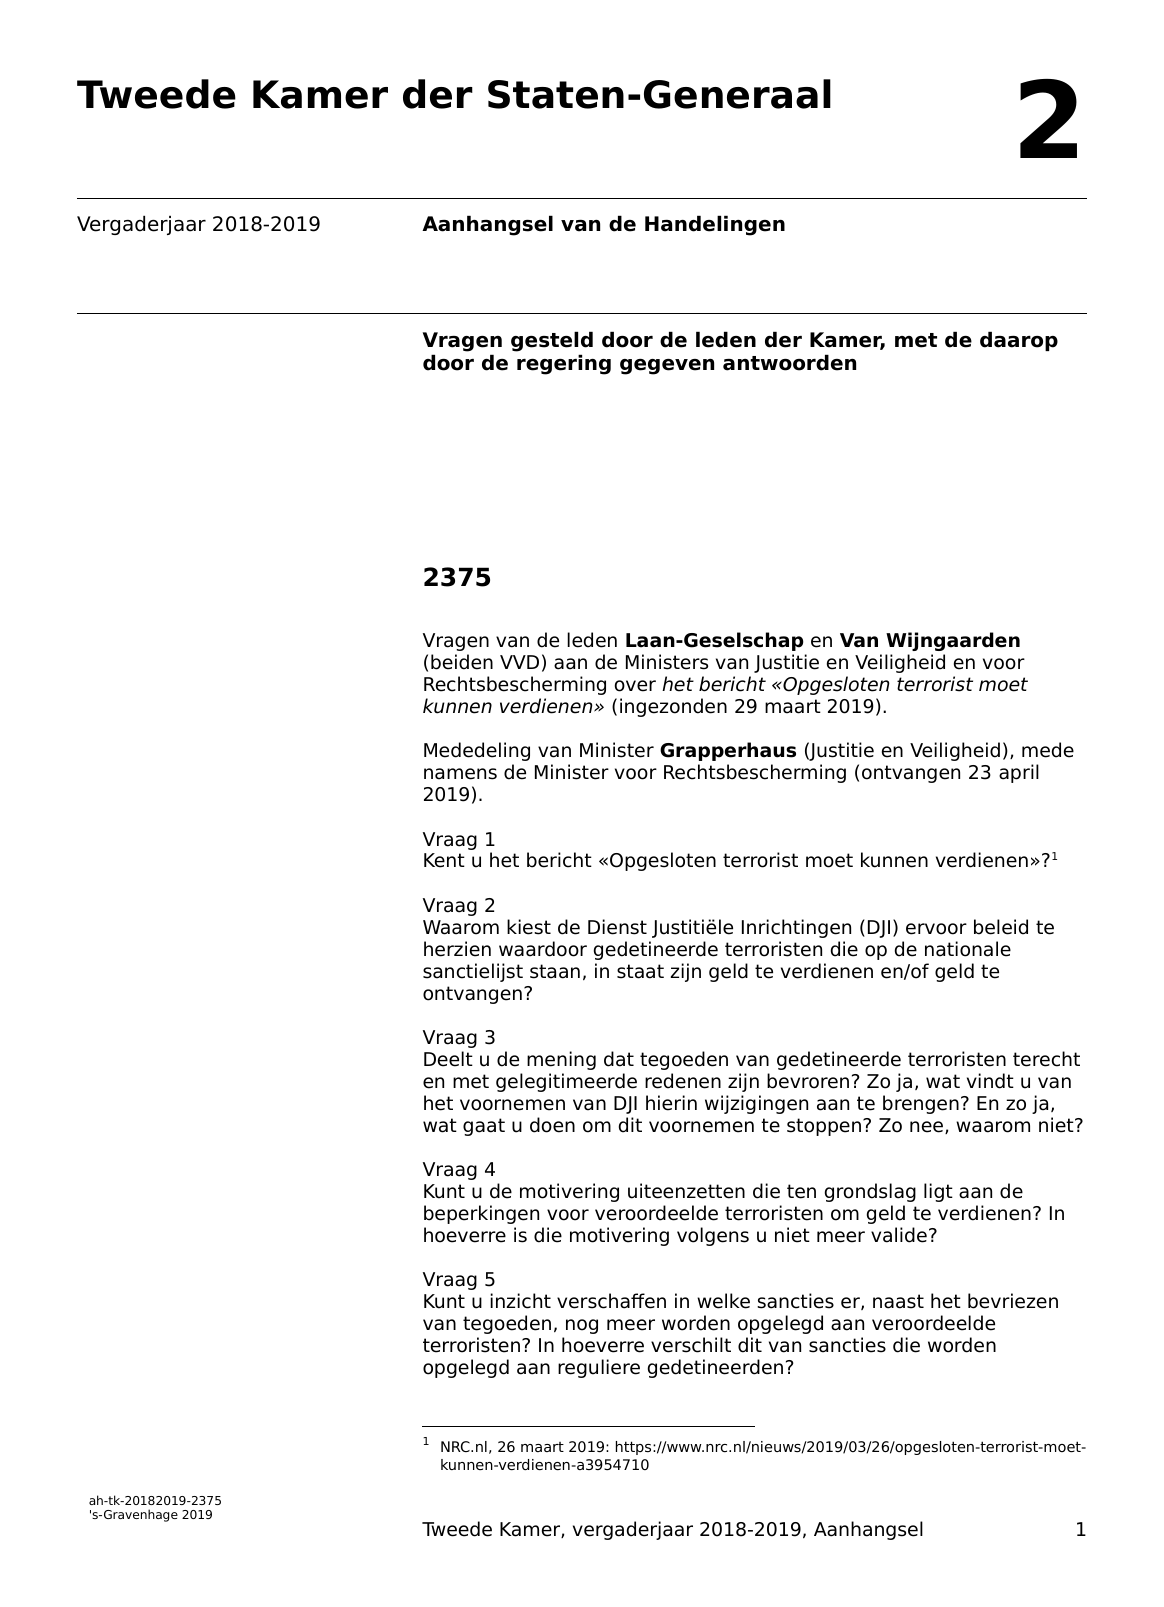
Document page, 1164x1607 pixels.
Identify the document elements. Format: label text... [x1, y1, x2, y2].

text Mededeling van Minister Grapperhaus (Justitie en Veiligheid), mede namens de Minister voor Rechtsbescherming (ontvangen 23 april 2019). [422, 740, 1087, 806]
text NRC.nl, 26 maart 2019: https://www.nrc.nl/nieuws/2019/03/26/opgesloten-terrorist-moet-kunnen-verdienen-a3954710 [422, 1435, 1087, 1474]
table_cell Aanhangsel van de Handelingen [422, 199, 1087, 313]
text ah-tk-20182019-2375 [88, 1494, 323, 1508]
text 2375 [422, 563, 1087, 592]
text Kunt u de motivering uiteenzetten die ten grondslag ligt aan de beperkingen voor veroordeelde terroristen om geld te verdienen? In hoeverre is die motivering volgens u niet meer valide? [422, 1181, 1087, 1247]
table_cell Vragen gesteld door de leden der Kamer, met de daarop door de regering gegeven antwoorden [422, 314, 1087, 375]
text Kent u het bericht «Opgesloten terrorist moet kunnen verdienen»? [422, 850, 1087, 872]
text 's-Gravenhage 2019 [88, 1508, 323, 1522]
text Vragen van de leden Laan-Geselschap en Van Wijngaarden (beiden VVD) aan de Ministers van Justitie en Veiligheid en voor Rechtsbescherming over het bericht «Opgesloten terrorist moet kunnen verdienen» (ingezonden 29 maart 2019). [422, 630, 1087, 718]
text Vraag 5 [422, 1269, 1087, 1291]
text Vraag 4 [422, 1159, 1087, 1181]
table_cell Vergaderjaar 2018-2019 [77, 199, 422, 313]
text Vraag 2 [422, 894, 1087, 917]
text Vraag 1 [422, 828, 1087, 850]
table_header Tweede Kamer der Staten-Generaal [77, 59, 886, 198]
text Vraag 3 [422, 1027, 1087, 1049]
text Waarom kiest de Dienst Justitiële Inrichtingen (DJI) ervoor beleid te herzien waardoor gedetineerde terroristen die op de nationale sanctielijst staan, in staat zijn geld te verdienen en/of geld te ontvangen? [422, 917, 1087, 1004]
table_header 2 [886, 59, 1087, 198]
text Kunt u inzicht verschaffen in welke sancties er, naast het bevriezen van tegoeden, nog meer worden opgelegd aan veroordeelde terroristen? In hoeverre verschilt dit van sancties die worden opgelegd aan reguliere gedetineerden? [422, 1291, 1087, 1379]
text Deelt u de mening dat tegoeden van gedetineerde terroristen terecht en met gelegitimeerde redenen zijn bevroren? Zo ja, wat vindt u van het voornemen van DJI hierin wijzigingen aan te brengen? En zo ja, wat gaat u doen om dit voornemen te stoppen? Zo nee, waarom niet? [422, 1049, 1087, 1137]
table_cell [77, 314, 422, 375]
